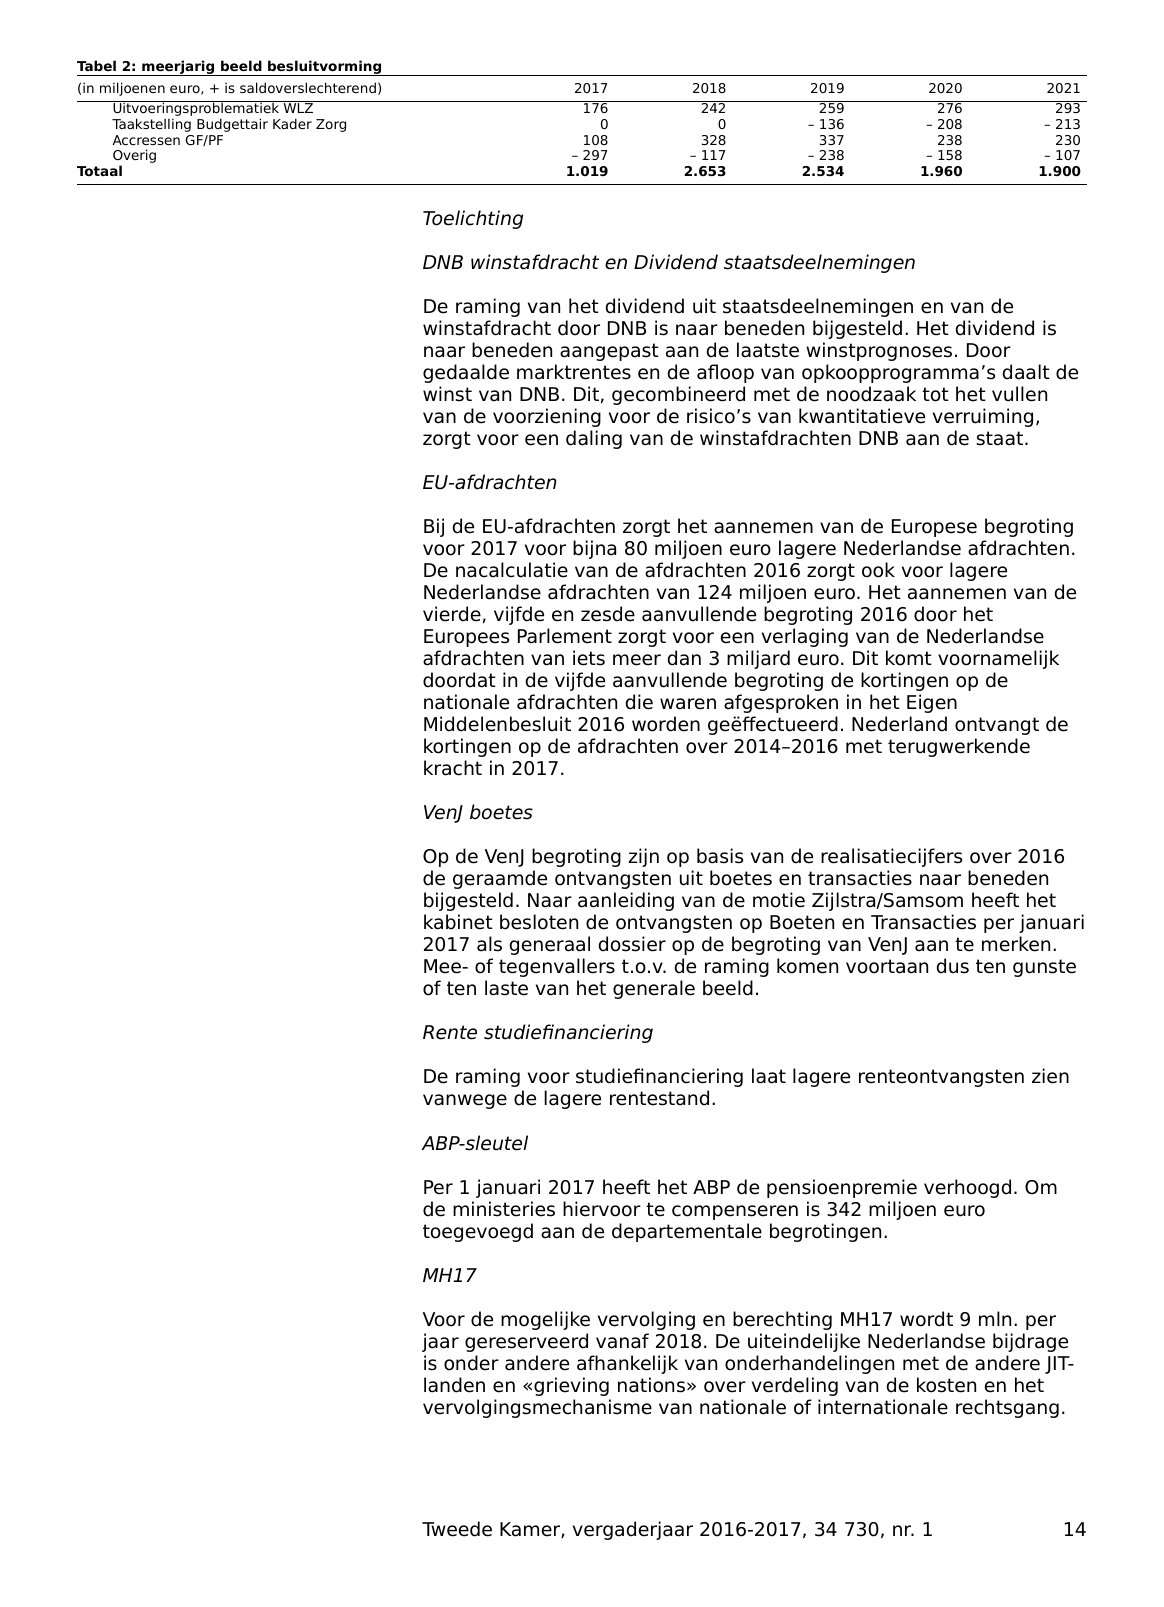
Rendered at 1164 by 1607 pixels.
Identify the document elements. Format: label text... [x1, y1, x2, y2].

table_cell 2021 [969, 76, 1087, 101]
table_cell – 117 [614, 148, 732, 164]
table_cell – 213 [969, 117, 1087, 132]
table_cell [77, 102, 106, 117]
table_cell 1.900 [969, 164, 1087, 184]
subtitle EU-afdrachten [422, 472, 1087, 494]
text De raming van het dividend uit staatsdeelnemingen en van de winstafdracht door DNB is naar beneden bijgesteld. Het dividend is naar beneden aangepast aan de laatste winstprognoses. Door gedaalde marktrentes en de afloop van opkoopprogramma’s daalt de winst van DNB. Dit, gecombineerd met de noodzaak tot het vullen van de voorziening voor de risico’s van kwantitatieve verruiming, zorgt voor een daling van de winstafdrachten DNB aan de staat. [422, 296, 1087, 450]
table_header Tabel 2: meerjarig beeld besluitvorming [77, 59, 1087, 75]
table_cell Uitvoeringsproblematiek WLZ [106, 102, 496, 117]
table_cell 2019 [732, 76, 850, 101]
text Per 1 januari 2017 heeft het ABP de pensioenpremie verhoogd. Om de ministeries hiervoor te compenseren is 342 miljoen euro toegevoegd aan de departementale begrotingen. [422, 1177, 1087, 1243]
table_cell – 107 [969, 148, 1087, 164]
table_cell 0 [614, 117, 732, 132]
table_cell [77, 117, 106, 132]
table_cell 1.019 [496, 164, 614, 184]
table_cell Taakstelling Budgettair Kader Zorg [106, 117, 496, 132]
text De raming voor studiefinanciering laat lagere renteontvangsten zien vanwege de lagere rentestand. [422, 1066, 1087, 1110]
table_cell – 238 [732, 148, 850, 164]
table_cell – 208 [850, 117, 968, 132]
table_cell 2020 [850, 76, 968, 101]
table_cell 238 [850, 133, 968, 148]
table_cell 276 [850, 102, 968, 117]
table_cell 176 [496, 102, 614, 117]
subtitle VenJ boetes [422, 802, 1087, 824]
table_cell (in miljoenen euro, + is saldoverslechterend) [77, 76, 496, 101]
subtitle DNB winstafdracht en Dividend staatsdeelnemingen [422, 252, 1087, 274]
table_cell – 158 [850, 148, 968, 164]
table_cell 2.653 [614, 164, 732, 184]
table_cell 0 [496, 117, 614, 132]
text Bij de EU-afdrachten zorgt het aannemen van de Europese begroting voor 2017 voor bijna 80 miljoen euro lagere Nederlandse afdrachten. De nacalculatie van de afdrachten 2016 zorgt ook voor lagere Nederlandse afdrachten van 124 miljoen euro. Het aannemen van de vierde, vijfde en zesde aanvullende begroting 2016 door het Europees Parlement zorgt voor een verlaging van de Nederlandse afdrachten van iets meer dan 3 miljard euro. Dit komt voornamelijk doordat in de vijfde aanvullende begroting de kortingen op de nationale afdrachten die waren afgesproken in het Eigen Middelenbesluit 2016 worden geëffectueerd. Nederland ontvangt de kortingen op de afdrachten over 2014–2016 met terugwerkende kracht in 2017. [422, 516, 1087, 780]
table_cell 2.534 [732, 164, 850, 184]
text Voor de mogelijke vervolging en berechting MH17 wordt 9 mln. per jaar gereserveerd vanaf 2018. De uiteindelijke Nederlandse bijdrage is onder andere afhankelijk van onderhandelingen met de andere JIT-landen en «grieving nations» over verdeling van de kosten en het vervolgingsmechanisme van nationale of internationale rechtsgang. [422, 1309, 1087, 1419]
table_cell Overig [106, 148, 496, 164]
table_cell 108 [496, 133, 614, 148]
subtitle Rente studiefinanciering [422, 1022, 1087, 1044]
table_cell [77, 148, 106, 164]
table_cell 2017 [496, 76, 614, 101]
subtitle Toelichting [422, 207, 1087, 229]
table_cell 337 [732, 133, 850, 148]
table_cell 2018 [614, 76, 732, 101]
table_cell 328 [614, 133, 732, 148]
table_cell – 136 [732, 117, 850, 132]
table_cell [77, 133, 106, 148]
table_cell 259 [732, 102, 850, 117]
table_cell Accressen GF/PF [106, 133, 496, 148]
table_cell – 297 [496, 148, 614, 164]
table_cell 230 [969, 133, 1087, 148]
table_cell Totaal [77, 164, 496, 184]
subtitle MH17 [422, 1265, 1087, 1287]
table_cell 242 [614, 102, 732, 117]
subtitle ABP-sleutel [422, 1132, 1087, 1154]
table_cell 1.960 [850, 164, 968, 184]
text Op de VenJ begroting zijn op basis van de realisatiecijfers over 2016 de geraamde ontvangsten uit boetes en transacties naar beneden bijgesteld. Naar aanleiding van de motie Zijlstra/Samsom heeft het kabinet besloten de ontvangsten op Boeten en Transacties per januari 2017 als generaal dossier op de begroting van VenJ aan te merken. Mee- of tegenvallers t.o.v. de raming komen voortaan dus ten gunste of ten laste van het generale beeld. [422, 846, 1087, 1000]
table_cell 293 [969, 102, 1087, 117]
